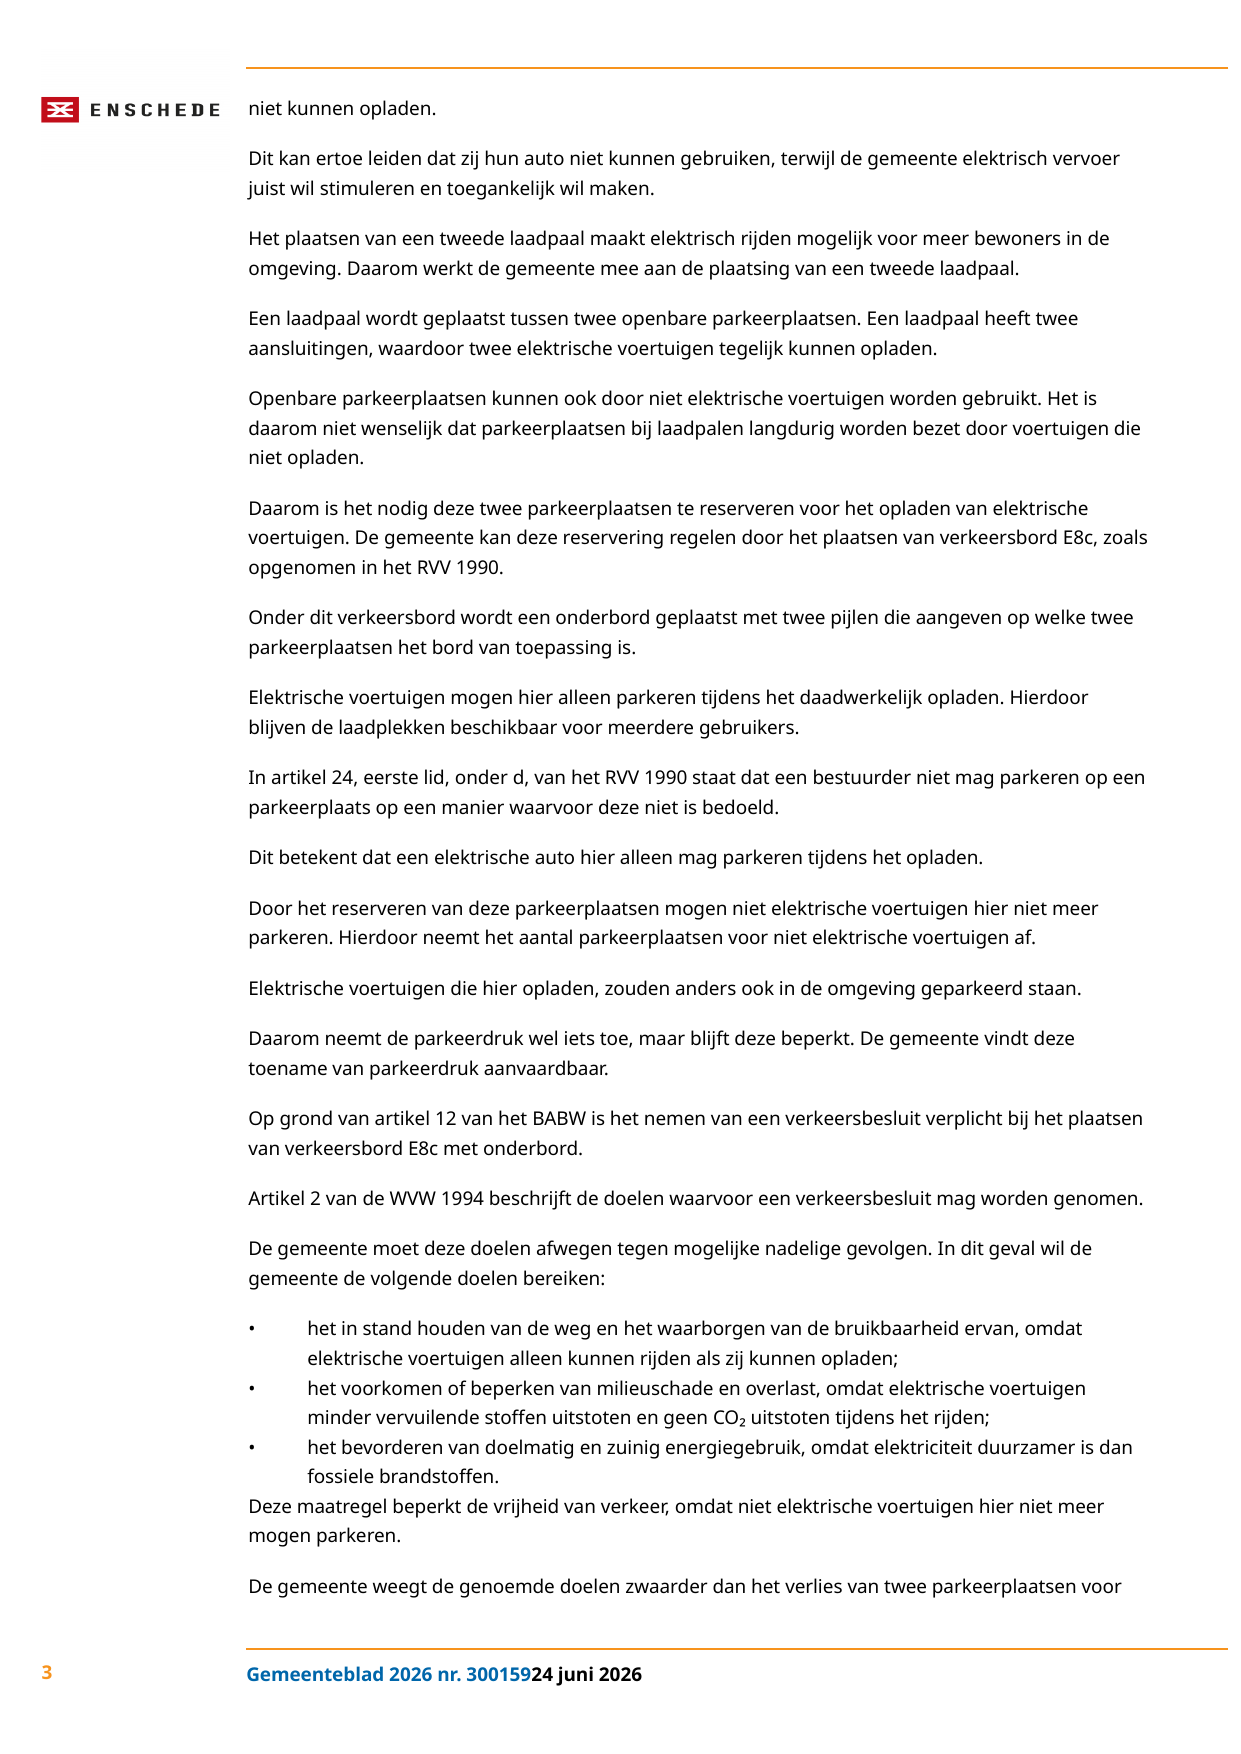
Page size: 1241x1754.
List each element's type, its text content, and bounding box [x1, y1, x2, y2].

text Een laadpaal wordt geplaatst tussen twee openbare parkeerplaatsen. Een laadpaal heeft twee aansluitingen, waardoor twee elektrische voertuigen tegelijk kunnen opladen. [248, 305, 1152, 361]
list het in stand houden van de weg en het waarborgen van de bruikbaarheid ervan, omdat elektrische voertuigen alleen kunnen rijden als zij kunnen opladen; [248, 1316, 1152, 1371]
text Dit betekent dat een elektrische auto hier alleen mag parkeren tijdens het opladen. [248, 844, 1152, 870]
text De gemeente moet deze doelen afwegen tegen mogelijke nadelige gevolgen. In dit geval wil de gemeente de volgende doelen bereiken: [248, 1236, 1152, 1291]
text Door het reserveren van deze parkeerplaatsen mogen niet elektrische voertuigen hier niet meer parkeren. Hierdoor neemt het aantal parkeerplaatsen voor niet elektrische voertuigen af. [248, 895, 1152, 950]
text Daarom neemt de parkeerdruk wel iets toe, maar blijft deze beperkt. De gemeente vindt deze toename van parkeerdruk aanvaardbaar. [248, 1025, 1152, 1081]
text Openbare parkeerplaatsen kunnen ook door niet elektrische voertuigen worden gebruikt. Het is daarom niet wenselijk dat parkeerplaatsen bij laadpalen langdurig worden bezet door voertuigen die niet opladen. [248, 385, 1152, 470]
picture [41, 47, 231, 172]
text Elektrische voertuigen die hier opladen, zouden anders ook in de omgeving geparkeerd staan. [248, 975, 1152, 1001]
text Onder dit verkeersbord wordt een onderbord geplaatst met twee pijlen die aangeven op welke twee parkeerplaatsen het bord van toepassing is. [248, 604, 1152, 660]
text In artikel 24, eerste lid, onder d, van het RVV 1990 staat dat een bestuurder niet mag parkeren op een parkeerplaats op een manier waarvoor deze niet is bedoeld. [248, 764, 1152, 820]
text Het plaatsen van een tweede laadpaal maakt elektrisch rijden mogelijk voor meer bewoners in de omgeving. Daarom werkt de gemeente mee aan de plaatsing van een tweede laadpaal. [248, 225, 1152, 281]
text Op grond van artikel 12 van het BABW is het nemen van een verkeersbesluit verplicht bij het plaatsen van verkeersbord E8c met onderbord. [248, 1105, 1152, 1161]
text Artikel 2 van de WVW 1994 beschrijft de doelen waarvoor een verkeersbesluit mag worden genomen. [248, 1185, 1152, 1211]
list het bevorderen van doelmatig en zuinig energiegebruik, omdat elektriciteit duurzamer is dan fossiele brandstoffen. [248, 1434, 1152, 1489]
text Deze maatregel beperkt de vrijheid van verkeer, omdat niet elektrische voertuigen hier niet meer mogen parkeren. [248, 1493, 1152, 1548]
text De gemeente weegt de genoemde doelen zwaarder dan het verlies van twee parkeerplaatsen voor [248, 1573, 1152, 1599]
text niet kunnen opladen. [248, 95, 1152, 121]
list het voorkomen of beperken van milieuschade en overlast, omdat elektrische voertuigen minder vervuilende stoffen uitstoten en geen CO₂ uitstoten tijdens het rijden; [248, 1375, 1152, 1430]
text Dit kan ertoe leiden dat zij hun auto niet kunnen gebruiken, terwijl de gemeente elektrisch vervoer juist wil stimuleren en toegankelijk wil maken. [248, 145, 1152, 201]
text Elektrische voertuigen mogen hier alleen parkeren tijdens het daadwerkelijk opladen. Hierdoor blijven de laadplekken beschikbaar voor meerdere gebruikers. [248, 684, 1152, 740]
text Daarom is het nodig deze twee parkeerplaatsen te reserveren voor het opladen van elektrische voertuigen. De gemeente kan deze reservering regelen door het plaatsen van verkeersbord E8c, zoals opgenomen in het RVV 1990. [248, 495, 1152, 580]
